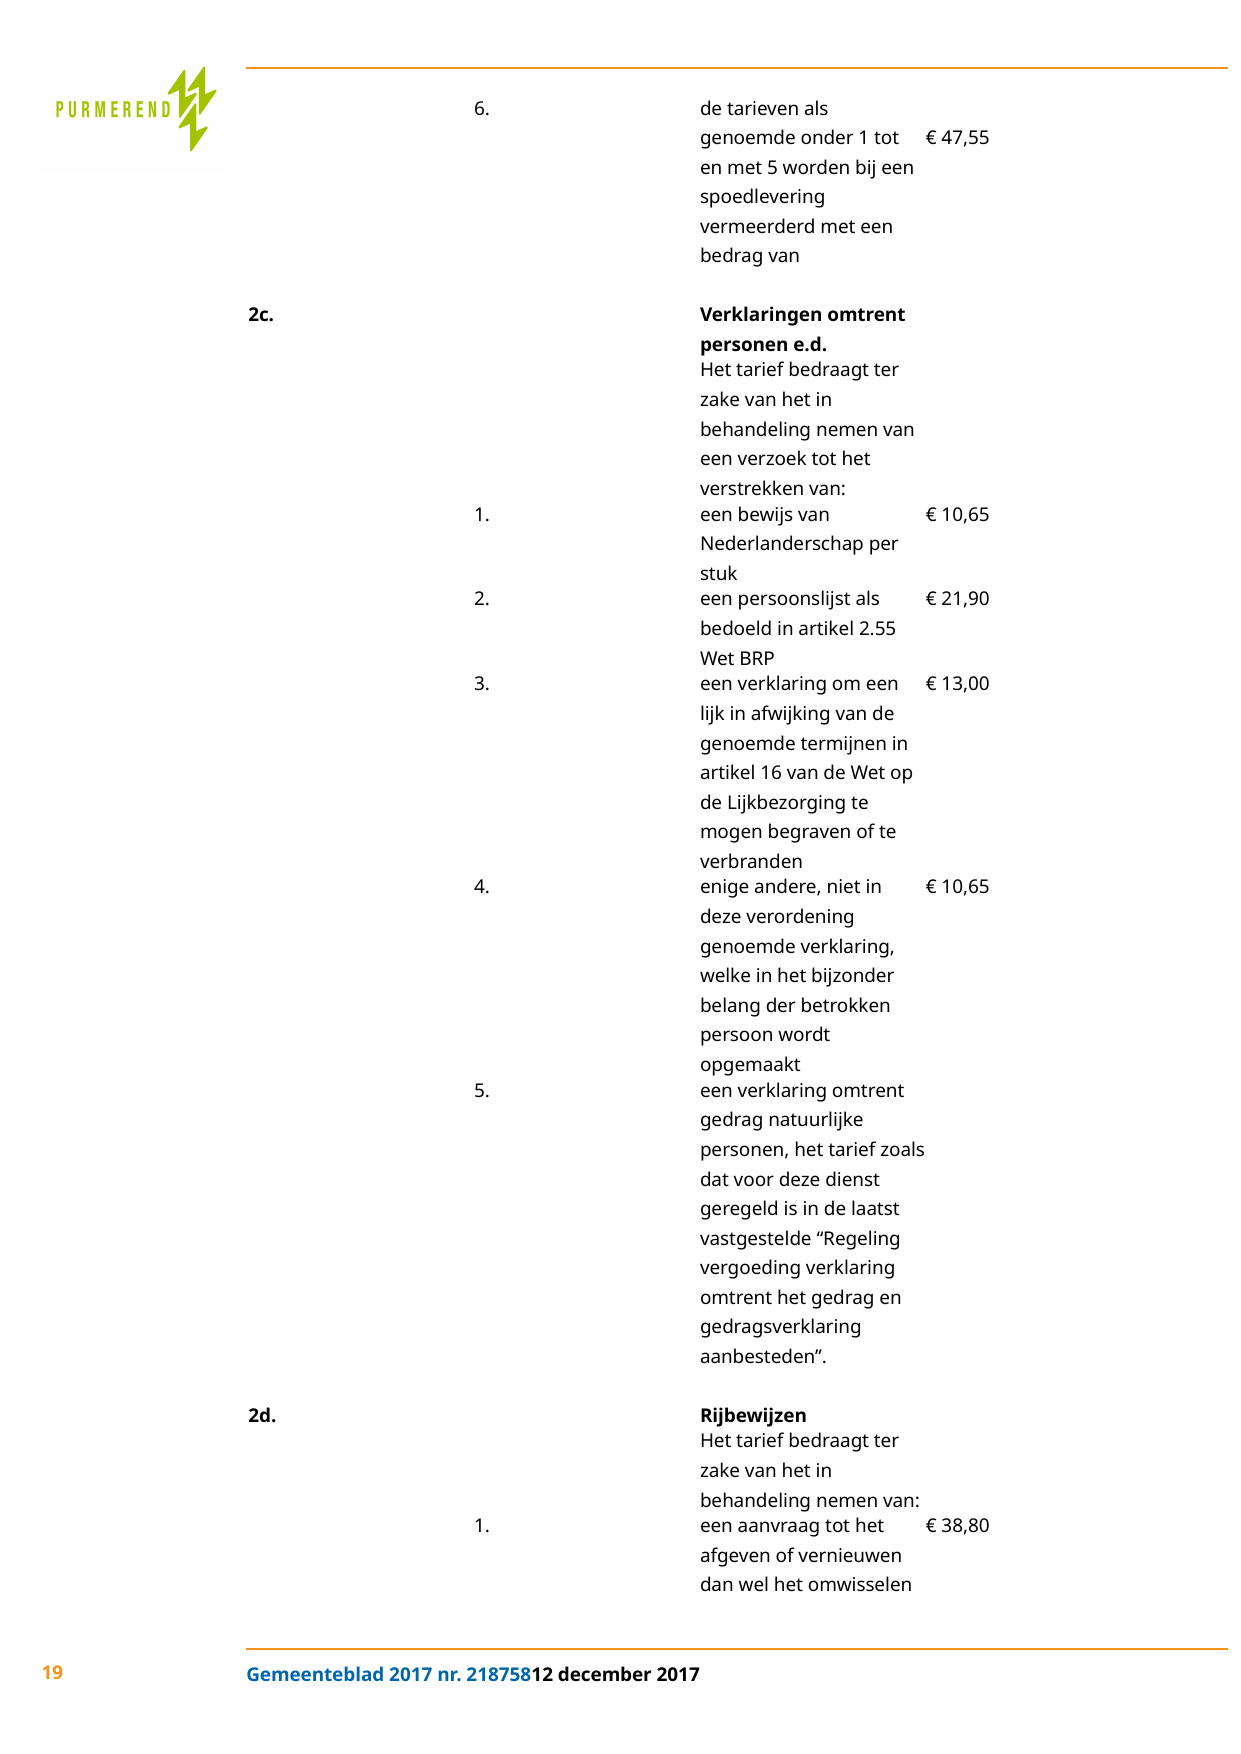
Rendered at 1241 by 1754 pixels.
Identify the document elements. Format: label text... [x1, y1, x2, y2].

table_cell [248, 874, 474, 1077]
table_cell [248, 1513, 474, 1597]
table_cell [926, 1428, 1152, 1512]
table_cell 1. [474, 1513, 700, 1597]
table_header [474, 301, 700, 357]
table_cell 2. [474, 586, 700, 671]
table_cell [248, 1428, 474, 1512]
table_cell [248, 1077, 474, 1369]
table_header 2c. [248, 301, 474, 357]
table_cell 4. [474, 874, 700, 1077]
table_cell Het tarief bedraagt ter zake van het in behandeling nemen van een verzoek tot het verstrekken van: [700, 357, 926, 501]
table_cell een verklaring omtrent gedrag natuurlijke personen, het tarief zoals dat voor deze dienst geregeld is in de laatst vastgestelde “Regeling vergoeding verklaring omtrent het gedrag en gedragsverklaring aanbesteden”. [700, 1077, 926, 1369]
table_header Verklaringen omtrent personen e.d. [700, 301, 926, 357]
table_header Rijbewijzen [700, 1402, 926, 1428]
table_cell 6. [474, 95, 700, 268]
table_header [926, 301, 1152, 357]
table_cell € 13,00 [926, 671, 1152, 874]
table_cell [474, 1428, 700, 1512]
table_cell € 10,65 [926, 874, 1152, 1077]
table_cell € 47,55 [926, 95, 1152, 268]
table_cell [926, 357, 1152, 501]
table_cell € 38,80 [926, 1513, 1152, 1597]
table_cell € 10,65 [926, 501, 1152, 586]
picture [41, 47, 231, 172]
table_cell de tarieven als genoemde onder 1 tot en met 5 worden bij een spoedlevering vermeerderd met een bedrag van [700, 95, 926, 268]
table_cell een bewijs van Nederlanderschap per stuk [700, 501, 926, 586]
table_cell een verklaring om een lijk in afwijking van de genoemde termijnen in artikel 16 van de Wet op de Lijkbezorging te mogen begraven of te verbranden [700, 671, 926, 874]
table_header [474, 1402, 700, 1428]
table_cell 1. [474, 501, 700, 586]
table_cell een persoonslijst als bedoeld in artikel 2.55 Wet BRP [700, 586, 926, 671]
table_cell [248, 501, 474, 586]
table_cell 3. [474, 671, 700, 874]
table_header [926, 1402, 1152, 1428]
table_cell € 21,90 [926, 586, 1152, 671]
table_cell [926, 1077, 1152, 1369]
table_cell een aanvraag tot het afgeven of vernieuwen dan wel het omwisselen [700, 1513, 926, 1597]
table_cell 5. [474, 1077, 700, 1369]
table_cell [248, 95, 474, 268]
table_cell [248, 586, 474, 671]
table_header 2d. [248, 1402, 474, 1428]
table_cell Het tarief bedraagt ter zake van het in behandeling nemen van: [700, 1428, 926, 1512]
table_cell [474, 357, 700, 501]
table_cell [248, 357, 474, 501]
table_cell [248, 671, 474, 874]
table_cell enige andere, niet in deze verordening genoemde verklaring, welke in het bijzonder belang der betrokken persoon wordt opgemaakt [700, 874, 926, 1077]
